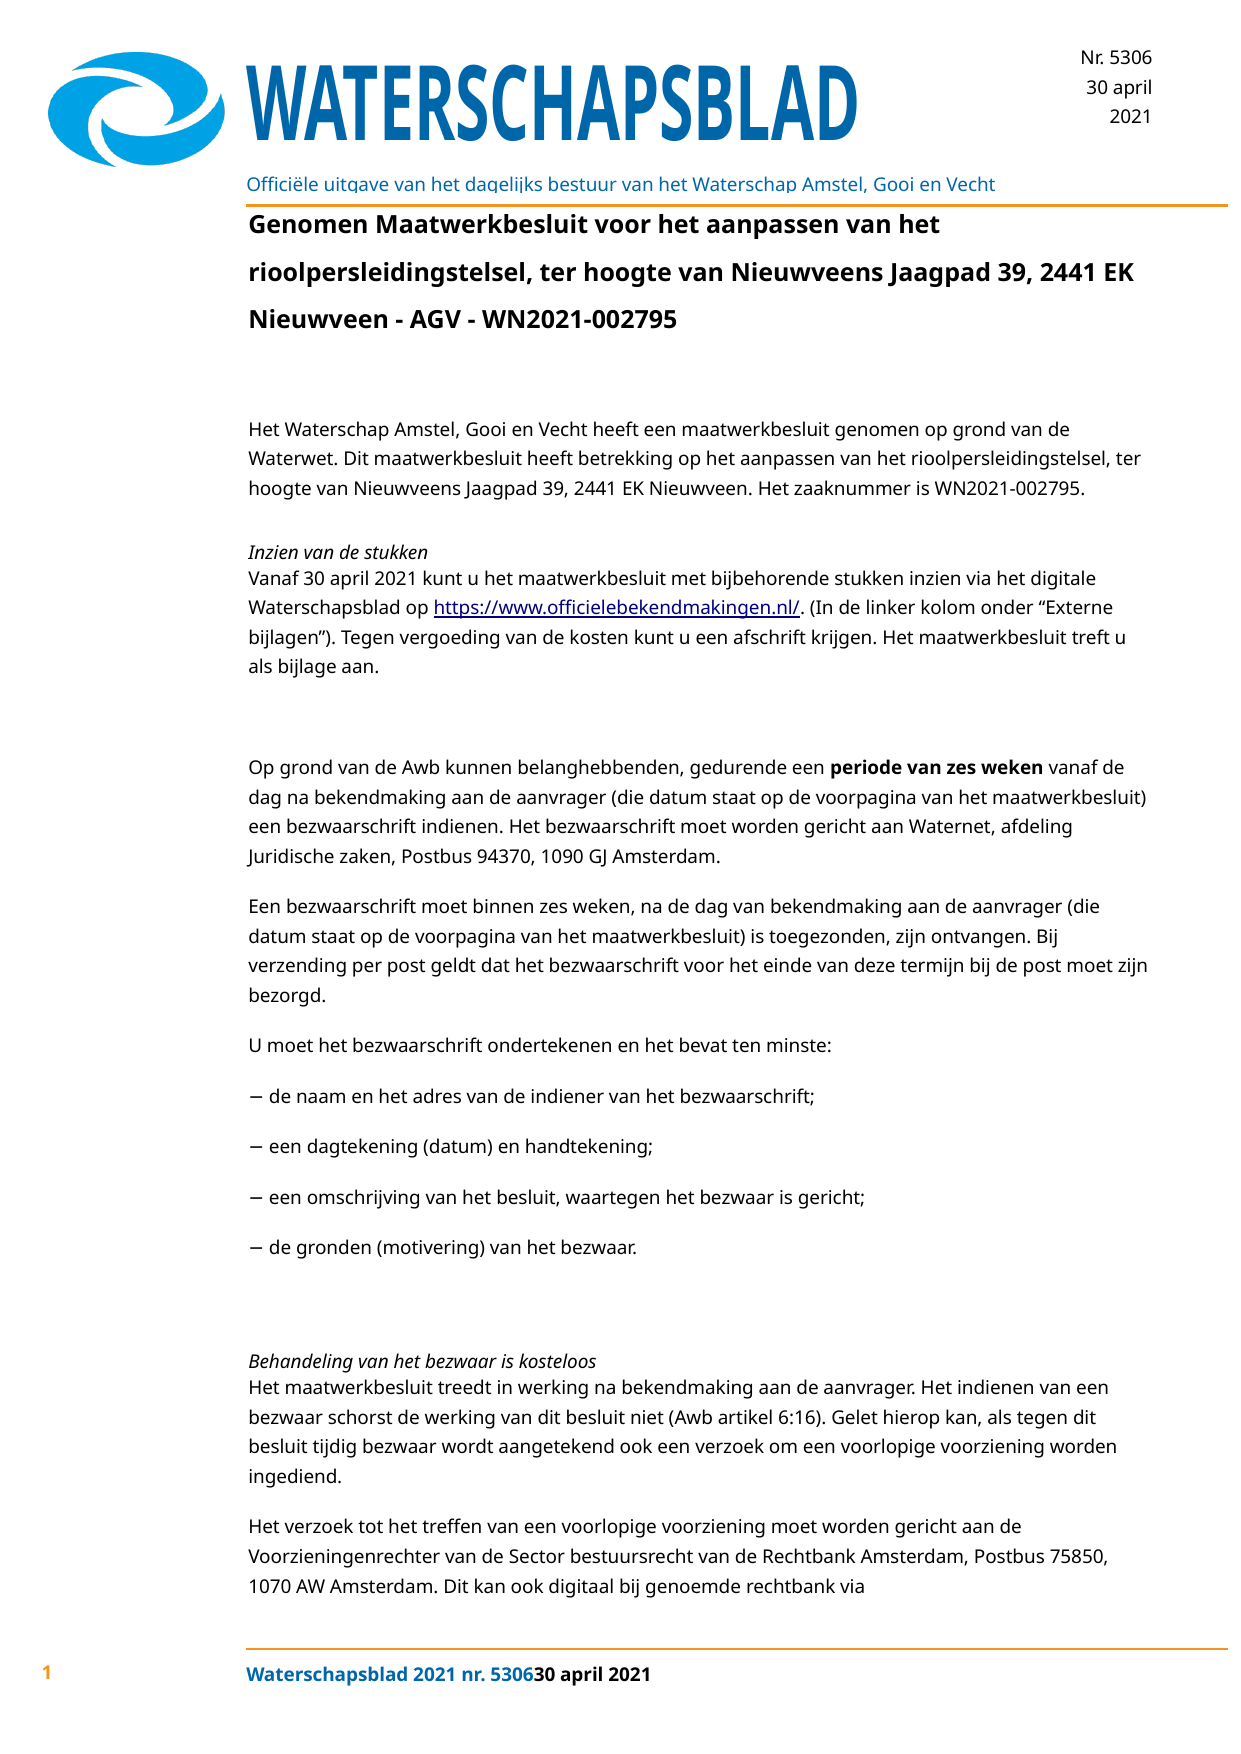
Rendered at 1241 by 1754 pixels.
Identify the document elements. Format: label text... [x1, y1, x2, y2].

text − een dagtekening (datum) en handtekening; [248, 1133, 1152, 1159]
text − een omschrijving van het besluit, waartegen het bezwaar is gericht; [248, 1184, 1152, 1210]
text Vanaf 30 april 2021 kunt u het maatwerkbesluit met bijbehorende stukken inzien via het digitale Waterschapsblad op https://www.officielebekendmakingen.nl/. (In de linker kolom onder “Externe bijlagen”). Tegen vergoeding van de kosten kunt u een afschrift krijgen. Het maatwerkbesluit treft u als bijlage aan. [248, 565, 1152, 679]
text Het Waterschap Amstel, Gooi en Vecht heeft een maatwerkbesluit genomen op grond van de Waterwet. Dit maatwerkbesluit heeft betrekking op het aanpassen van het rioolpersleidingstelsel, ter hoogte van Nieuwveens Jaagpad 39, 2441 EK Nieuwveen. Het zaaknummer is WN2021-002795. [248, 416, 1152, 501]
text Het maatwerkbesluit treedt in werking na bekendmaking aan de aanvrager. Het indienen van een bezwaar schorst de werking van dit besluit niet (Awb artikel 6:16). Gelet hierop kan, als tegen dit besluit tijdig bezwaar wordt aangetekend ook een verzoek om een voorlopige voorziening worden ingediend. [248, 1374, 1152, 1489]
text − de naam en het adres van de indiener van het bezwaarschrift; [248, 1083, 1152, 1109]
text Een bezwaarschrift moet binnen zes weken, na de dag van bekendmaking aan de aanvrager (die datum staat op de voorpagina van het maatwerkbesluit) is toegezonden, zijn ontvangen. Bij verzending per post geldt dat het bezwaarschrift voor het einde van deze termijn bij de post moet zijn bezorgd. [248, 893, 1152, 1008]
text Op grond van de Awb kunnen belanghebbenden, gedurende een periode van zes weken vanaf de dag na bekendmaking aan de aanvrager (die datum staat op de voorpagina van het maatwerkbesluit) een bezwaarschrift indienen. Het bezwaarschrift moet worden gericht aan Waternet, afdeling Juridische zaken, Postbus 94370, 1090 GJ Amsterdam. [248, 754, 1152, 869]
text Het verzoek tot het treffen van een voorlopige voorziening moet worden gericht aan de Voorzieningenrechter van de Sector bestuursrecht van de Rechtbank Amsterdam, Postbus 75850, 1070 AW Amsterdam. Dit kan ook digitaal bij genoemde rechtbank via [248, 1514, 1152, 1598]
text U moet het bezwaarschrift ondertekenen en het bevat ten minste: [248, 1033, 1152, 1058]
picture [41, 47, 231, 172]
text Genomen Maatwerkbesluit voor het aanpassen van het rioolpersleidingstelsel, ter hoogte van Nieuwveens Jaagpad 39, 2441 EK Nieuwveen - AGV - WN2021-002795 [248, 207, 1152, 336]
text Behandeling van het bezwaar is kosteloos [248, 1349, 1152, 1374]
text Inzien van de stukken [248, 539, 1152, 565]
text − de gronden (motivering) van het bezwaar. [248, 1234, 1152, 1260]
